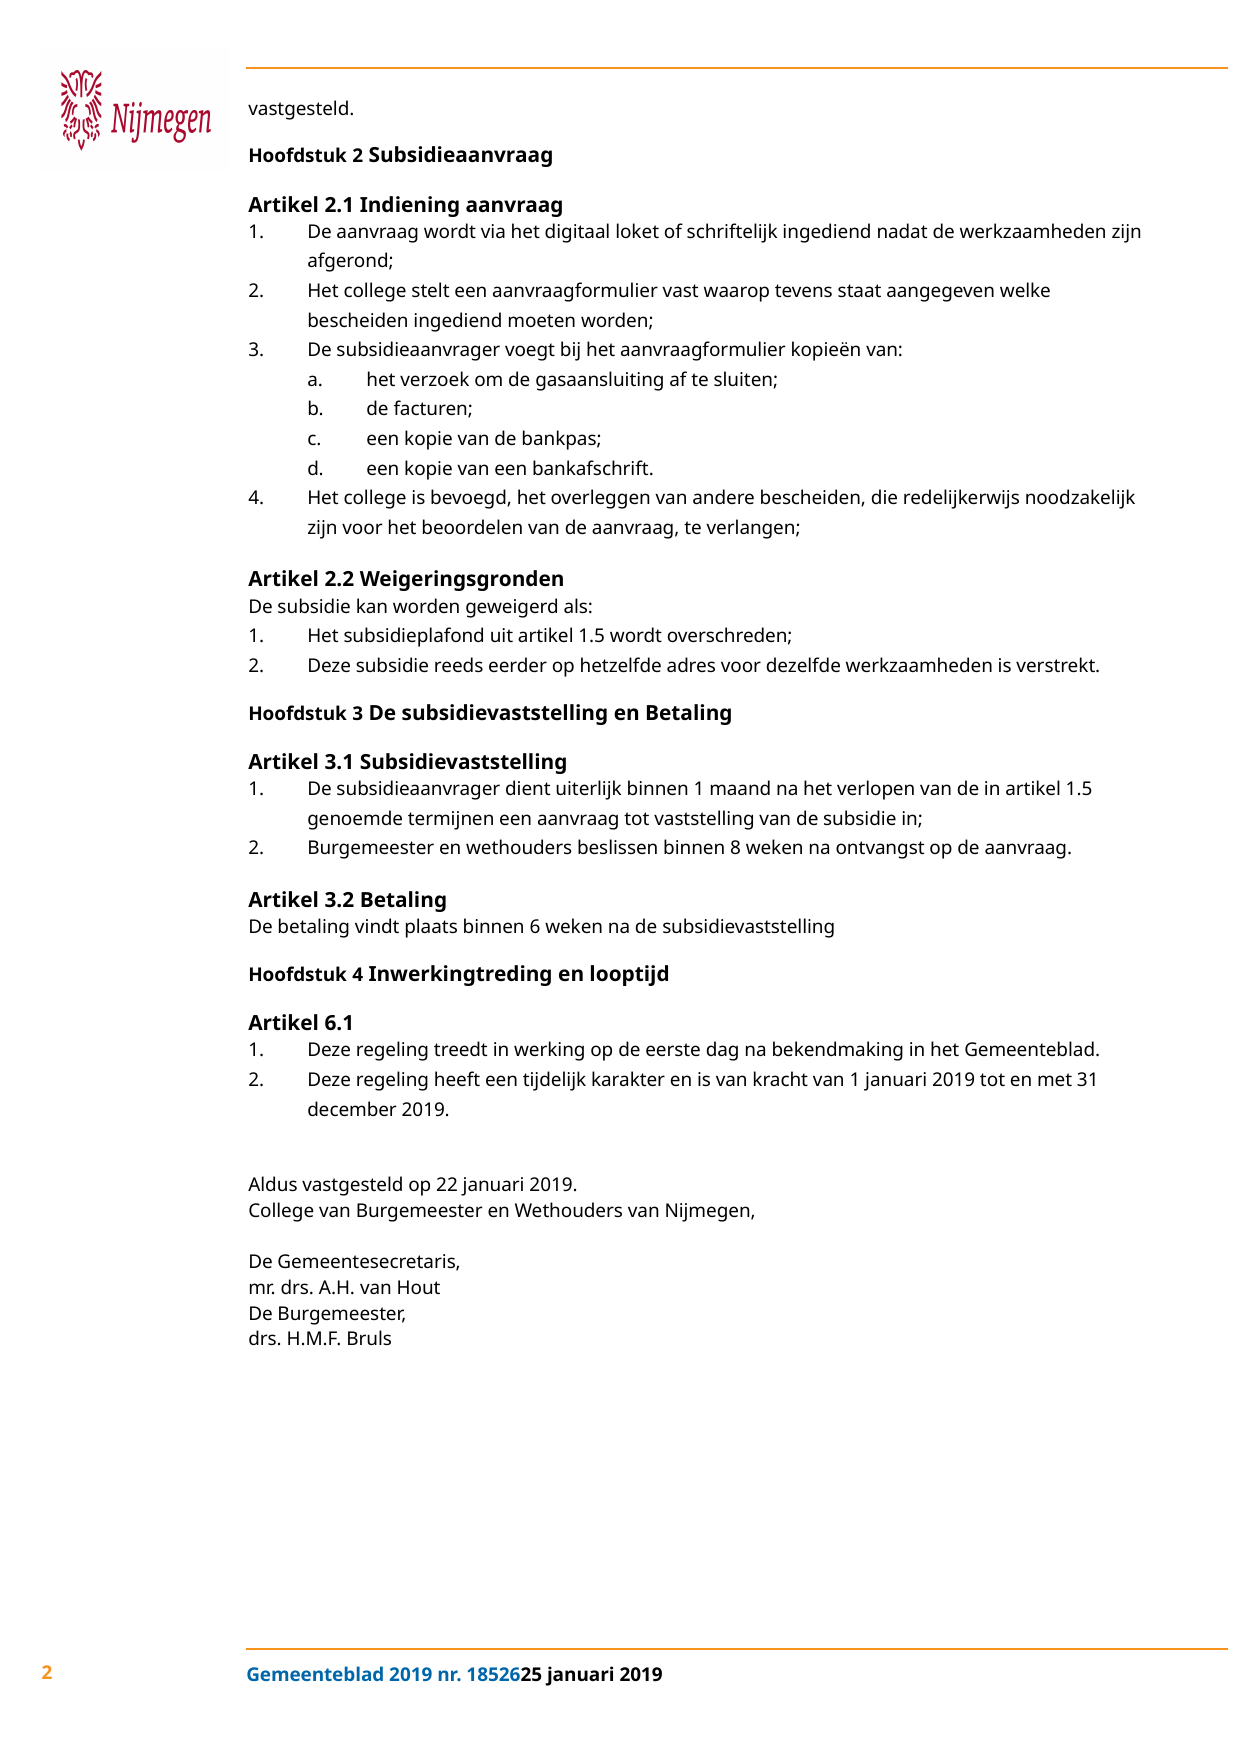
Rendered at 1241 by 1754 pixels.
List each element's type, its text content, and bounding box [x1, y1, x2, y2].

list de facturen; [307, 396, 1152, 421]
list een kopie van de bankpas; [307, 425, 1152, 451]
list Burgemeester en wethouders beslissen binnen 8 weken na ontvangst op de aanvraag. [248, 834, 1152, 860]
list Deze regeling treedt in werking op de eerste dag na bekendmaking in het Gemeenteblad. [248, 1037, 1152, 1062]
picture [41, 47, 231, 172]
text mr. drs. A.H. van Hout [248, 1274, 1152, 1300]
list het verzoek om de gasaansluiting af te sluiten; [307, 366, 1152, 392]
text Hoofdstuk 4 Inwerkingtreding en looptijd [248, 959, 1152, 987]
text De Gemeentesecretaris, [248, 1248, 1152, 1274]
list De subsidieaanvrager voegt bij het aanvraagformulier kopieën van: [248, 336, 1152, 362]
text Hoofdstuk 3 De subsidievaststelling en Betaling [248, 698, 1152, 726]
text Artikel 2.2 Weigeringsgronden [248, 564, 1152, 593]
list Deze subsidie reeds eerder op hetzelfde adres voor dezelfde werkzaamheden is verstrekt. [248, 652, 1152, 678]
text vastgesteld. [248, 95, 1152, 121]
text Artikel 2.1 Indiening aanvraag [248, 190, 1152, 218]
list een kopie van een bankafschrift. [307, 455, 1152, 481]
text De betaling vindt plaats binnen 6 weken na de subsidievaststelling [248, 913, 1152, 939]
text Artikel 3.1 Subsidievaststelling [248, 747, 1152, 775]
list Het college is bevoegd, het overleggen van andere bescheiden, die redelijkerwijs noodzakelijk zijn voor het beoordelen van de aanvraag, te verlangen; [248, 484, 1152, 540]
list De subsidieaanvrager dient uiterlijk binnen 1 maand na het verlopen van de in artikel 1.5 genoemde termijnen een aanvraag tot vaststelling van de subsidie in; [248, 775, 1152, 831]
text De Burgemeester, [248, 1300, 1152, 1325]
text Aldus vastgesteld op 22 januari 2019. [248, 1171, 1152, 1197]
list De aanvraag wordt via het digitaal loket of schriftelijk ingediend nadat de werkzaamheden zijn afgerond; [248, 218, 1152, 273]
text Artikel 6.1 [248, 1008, 1152, 1037]
list Het college stelt een aanvraagformulier vast waarop tevens staat aangegeven welke bescheiden ingediend moeten worden; [248, 277, 1152, 333]
text drs. H.M.F. Bruls [248, 1325, 1152, 1351]
list Het subsidieplafond uit artikel 1.5 wordt overschreden; [248, 622, 1152, 648]
list Deze regeling heeft een tijdelijk karakter en is van kracht van 1 januari 2019 tot en met 31 december 2019. [248, 1066, 1152, 1122]
text College van Burgemeester en Wethouders van Nijmegen, [248, 1197, 1152, 1222]
text Artikel 3.2 Betaling [248, 885, 1152, 913]
text De subsidie kan worden geweigerd als: [248, 593, 1152, 618]
text Hoofdstuk 2 Subsidieaanvraag [248, 140, 1152, 169]
